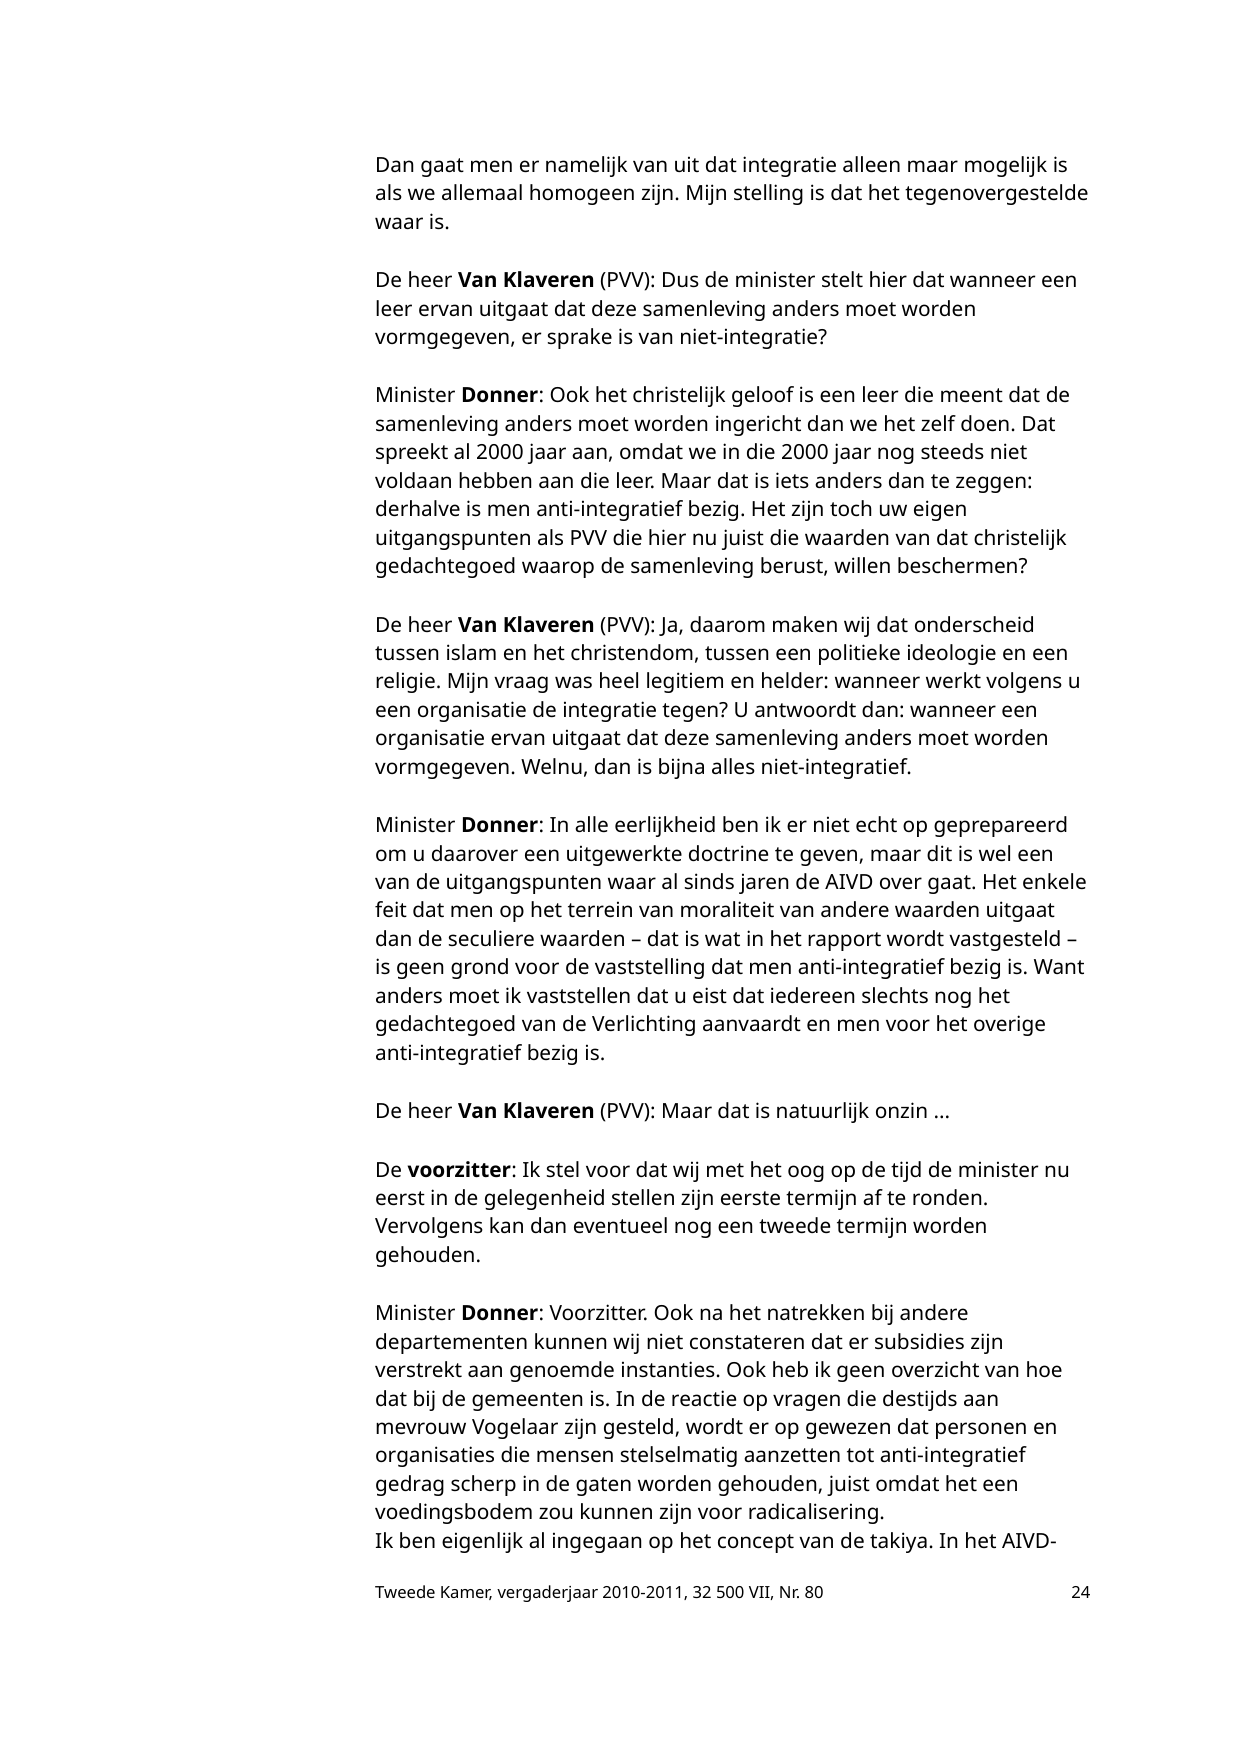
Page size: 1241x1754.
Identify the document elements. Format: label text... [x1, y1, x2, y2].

text Dan gaat men er namelijk van uit dat integratie alleen maar mogelijk is als we allemaal homogeen zijn. Mijn stelling is dat het tegenovergestelde waar is. [375, 150, 1090, 235]
text Minister Donner: Ook het christelijk geloof is een leer die meent dat de samenleving anders moet worden ingericht dan we het zelf doen. Dat spreekt al 2000 jaar aan, omdat we in die 2000 jaar nog steeds niet voldaan hebben aan die leer. Maar dat is iets anders dan te zeggen: derhalve is men anti-integratief bezig. Het zijn toch uw eigen uitgangspunten als PVV die hier nu juist die waarden van dat christelijk gedachtegoed waarop de samenleving berust, willen beschermen? [375, 381, 1090, 580]
text De heer Van Klaveren (PVV): Ja, daarom maken wij dat onderscheid tussen islam en het christendom, tussen een politieke ideologie en een religie. Mijn vraag was heel legitiem en helder: wanneer werkt volgens u een organisatie de integratie tegen? U antwoordt dan: wanneer een organisatie ervan uitgaat dat deze samenleving anders moet worden vormgegeven. Welnu, dan is bijna alles niet-integratief. [375, 610, 1090, 780]
text Ik ben eigenlijk al ingegaan op het concept van de takiya. In het AIVD- [375, 1526, 1090, 1554]
text De voorzitter: Ik stel voor dat wij met het oog op de tijd de minister nu eerst in de gelegenheid stellen zijn eerste termijn af te ronden. Vervolgens kan dan eventueel nog een tweede termijn worden gehouden. [375, 1155, 1090, 1268]
text De heer Van Klaveren (PVV): Dus de minister stelt hier dat wanneer een leer ervan uitgaat dat deze samenleving anders moet worden vormgegeven, er sprake is van niet-integratie? [375, 265, 1090, 351]
text Minister Donner: Voorzitter. Ook na het natrekken bij andere departementen kunnen wij niet constateren dat er subsidies zijn verstrekt aan genoemde instanties. Ook heb ik geen overzicht van hoe dat bij de gemeenten is. In de reactie op vragen die destijds aan mevrouw Vogelaar zijn gesteld, wordt er op gewezen dat personen en organisaties die mensen stelselmatig aanzetten tot anti-integratief gedrag scherp in de gaten worden gehouden, juist omdat het een voedingsbodem zou kunnen zijn voor radicalisering. [375, 1298, 1090, 1526]
text De heer Van Klaveren (PVV): Maar dat is natuurlijk onzin ... [375, 1096, 1090, 1125]
text Minister Donner: In alle eerlijkheid ben ik er niet echt op geprepareerd om u daarover een uitgewerkte doctrine te geven, maar dit is wel een van de uitgangspunten waar al sinds jaren de AIVD over gaat. Het enkele feit dat men op het terrein van moraliteit van andere waarden uitgaat dan de seculiere waarden – dat is wat in het rapport wordt vastgesteld – is geen grond voor de vaststelling dat men anti-integratief bezig is. Want anders moet ik vaststellen dat u eist dat iedereen slechts nog het gedachtegoed van de Verlichting aanvaardt en men voor het overige anti-integratief bezig is. [375, 810, 1090, 1066]
